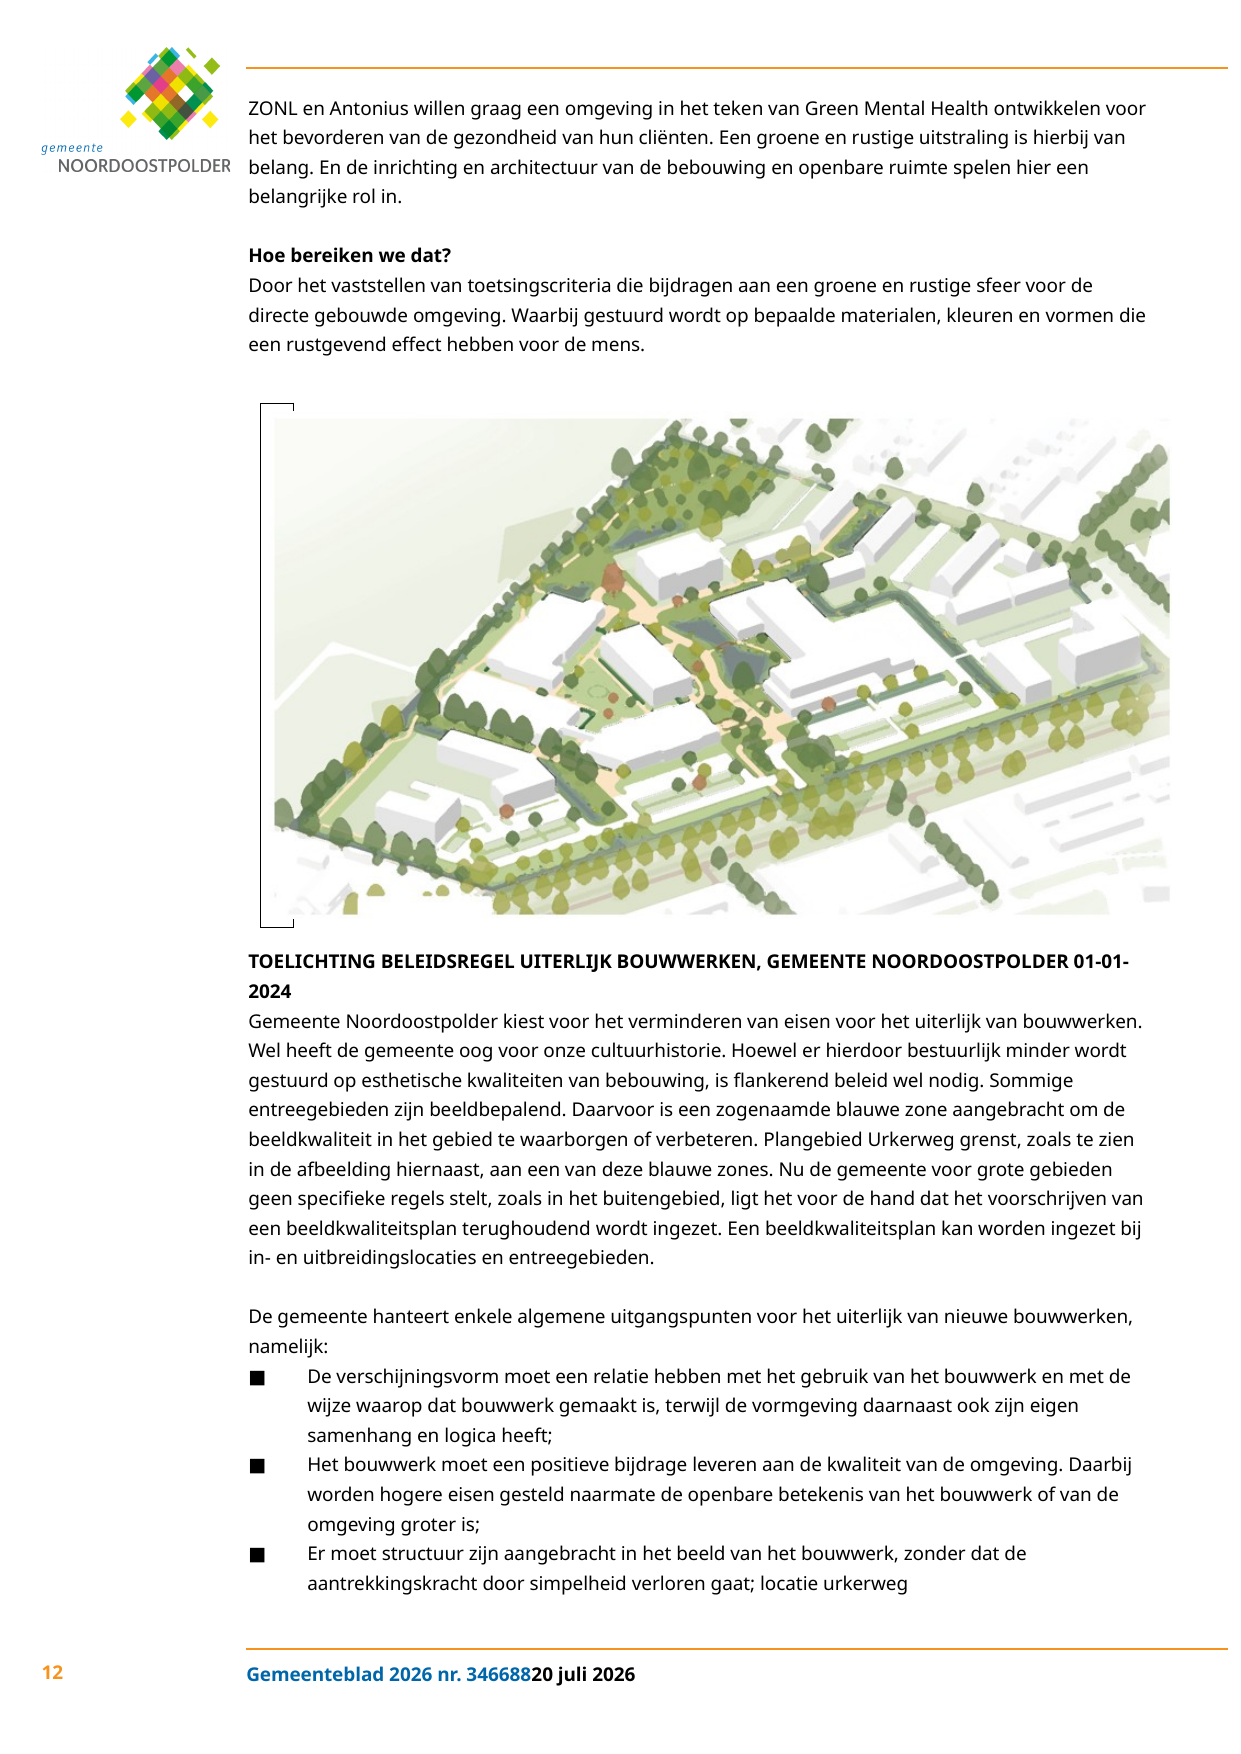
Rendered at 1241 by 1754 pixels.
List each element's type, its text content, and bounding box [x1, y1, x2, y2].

text ZONL en Antonius willen graag een omgeving in het teken van Green Mental Health ontwikkelen voor het bevorderen van de gezondheid van hun cliënten. Een groene en rustige uitstraling is hierbij van belang. En de inrichting en architectuur van de bebouwing en openbare ruimte spelen hier een belangrijke rol in. [248, 95, 1152, 209]
text Gemeente Noordoostpolder kiest voor het verminderen van eisen voor het uiterlijk van bouwwerken. Wel heeft de gemeente oog voor onze cultuurhistorie. Hoewel er hierdoor bestuurlijk minder wordt gestuurd op esthetische kwaliteiten van bebouwing, is flankerend beleid wel nodig. Sommige entreegebieden zijn beeldbepalend. Daarvoor is een zogenaamde blauwe zone aangebracht om de beeldkwaliteit in het gebied te waarborgen of verbeteren. Plangebied Urkerweg grenst, zoals te zien in de afbeelding hiernaast, aan een van deze blauwe zones. Nu de gemeente voor grote gebieden geen specifieke regels stelt, zoals in het buitengebied, ligt het voor de hand dat het voorschrijven van een beeldkwaliteitsplan terughoudend wordt ingezet. Een beeldkwaliteitsplan kan worden ingezet bij in- en uitbreidingslocaties en entreegebieden. [248, 1008, 1152, 1270]
list Er moet structuur zijn aangebracht in het beeld van het bouwwerk, zonder dat de aantrekkingskracht door simpelheid verloren gaat; locatie urkerweg [248, 1540, 1152, 1596]
text Door het vaststellen van toetsingscriteria die bijdragen aan een groene en rustige sfeer voor de directe gebouwde omgeving. Waarbij gestuurd wordt op bepaalde materialen, kleuren en vormen die een rustgevend effect hebben voor de mens. [248, 272, 1152, 357]
picture [41, 47, 231, 172]
list Het bouwwerk moet een positieve bijdrage leveren aan de kwaliteit van de omgeving. Daarbij worden hogere eisen gesteld naarmate de openbare betekenis van het bouwwerk of van de omgeving groter is; [248, 1452, 1152, 1536]
text Hoe bereiken we dat? [248, 243, 1152, 268]
text TOELICHTING BELEIDSREGEL UITERLIJK BOUWWERKEN, GEMEENTE NOORDOOSTPOLDER 01-01-2024 [248, 949, 1152, 1004]
list De verschijningsvorm moet een relatie hebben met het gebruik van het bouwwerk en met de wijze waarop dat bouwwerk gemaakt is, terwijl de vormgeving daarnaast ook zijn eigen samenhang en logica heeft; [248, 1363, 1152, 1448]
text De gemeente hanteert enkele algemene uitgangspunten voor het uiterlijk van nieuwe bouwwerken, namelijk: [248, 1304, 1152, 1359]
picture [268, 411, 1173, 919]
